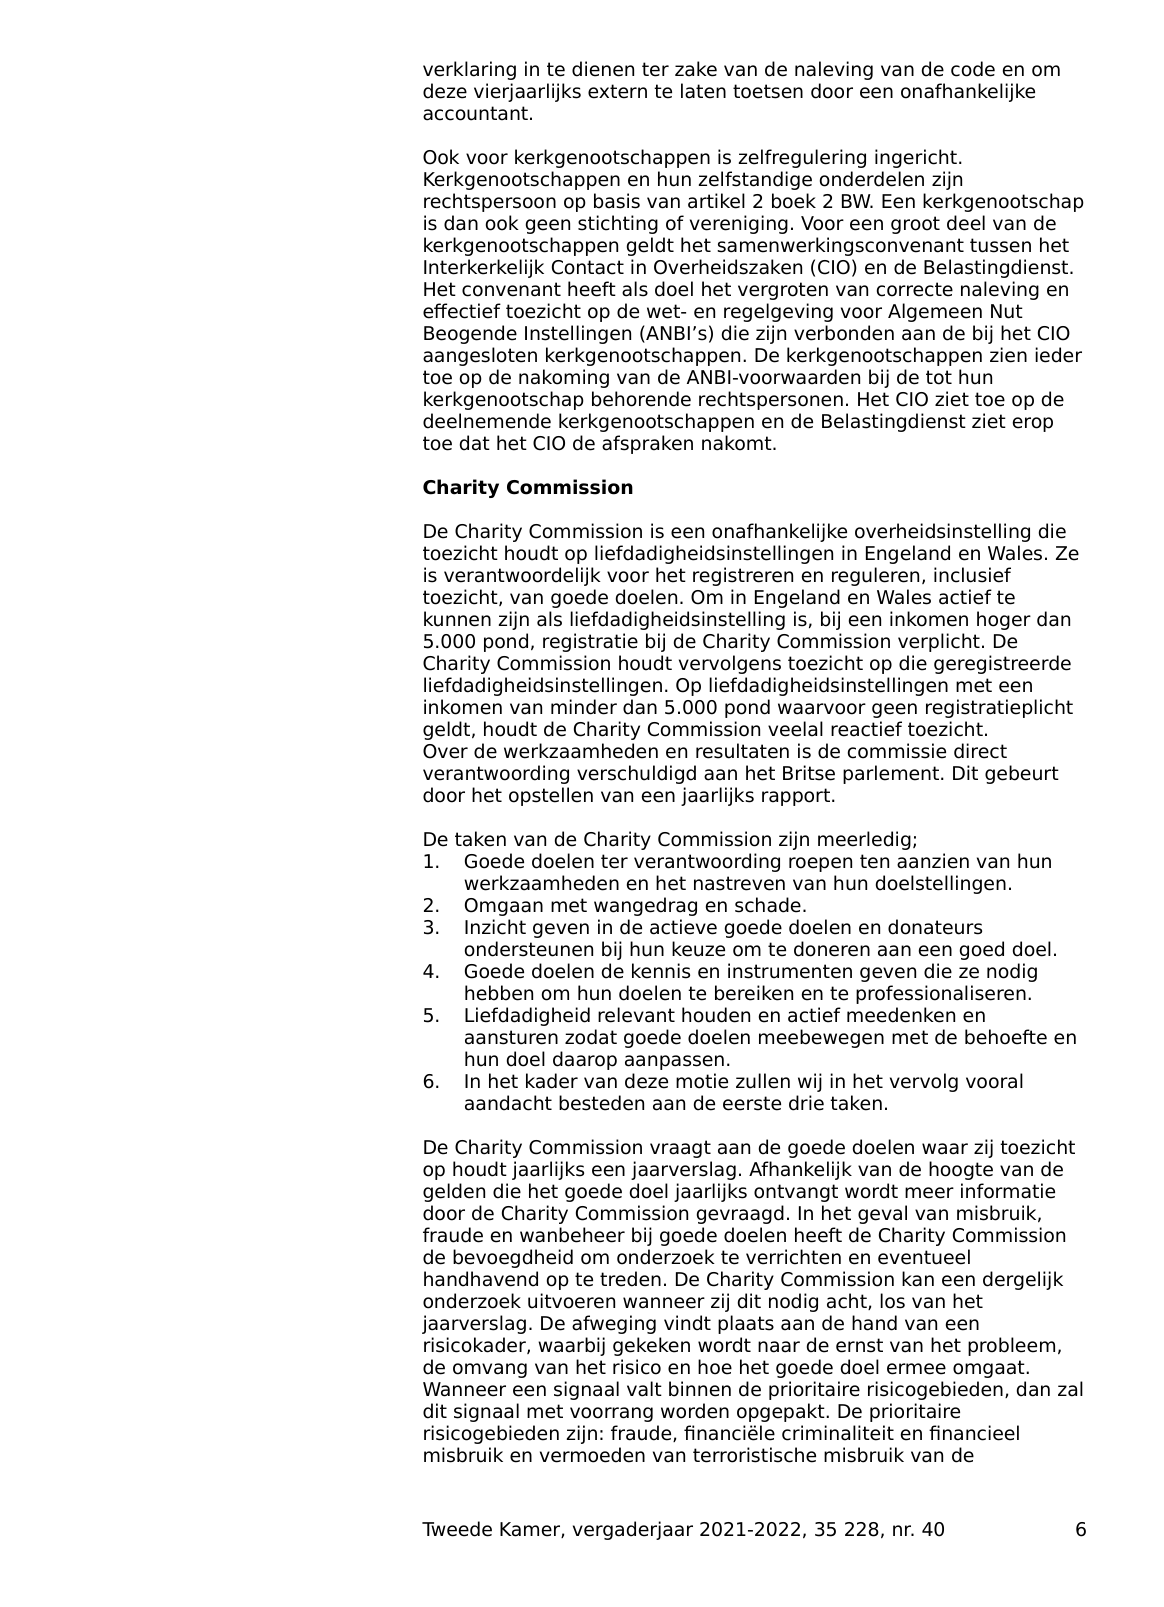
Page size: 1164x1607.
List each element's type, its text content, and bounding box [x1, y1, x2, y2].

text 2. Omgaan met wangedrag en schade. [422, 895, 1087, 917]
subtitle Charity Commission [422, 477, 1087, 499]
text 6. In het kader van deze motie zullen wij in het vervolg vooral aandacht besteden aan de eerste drie taken. [422, 1071, 1087, 1115]
text 4. Goede doelen de kennis en instrumenten geven die ze nodig hebben om hun doelen te bereiken en te professionaliseren. [422, 961, 1087, 1005]
text De Charity Commission is een onafhankelijke overheidsinstelling die toezicht houdt op liefdadigheidsinstellingen in Engeland en Wales. Ze is verantwoordelijk voor het registreren en reguleren, inclusief toezicht, van goede doelen. Om in Engeland en Wales actief te kunnen zijn als liefdadigheidsinstelling is, bij een inkomen hoger dan 5.000 pond, registratie bij de Charity Commission verplicht. De Charity Commission houdt vervolgens toezicht op die geregistreerde liefdadigheidsinstellingen. Op liefdadigheidsinstellingen met een inkomen van minder dan 5.000 pond waarvoor geen registratieplicht geldt, houdt de Charity Commission veelal reactief toezicht. [422, 521, 1087, 741]
text 1. Goede doelen ter verantwoording roepen ten aanzien van hun werkzaamheden en het nastreven van hun doelstellingen. [422, 851, 1087, 895]
text Ook voor kerkgenootschappen is zelfregulering ingericht. Kerkgenootschappen en hun zelfstandige onderdelen zijn rechtspersoon op basis van artikel 2 boek 2 BW. Een kerkgenootschap is dan ook geen stichting of vereniging. Voor een groot deel van de kerkgenootschappen geldt het samenwerkingsconvenant tussen het Interkerkelijk Contact in Overheidszaken (CIO) en de Belastingdienst. Het convenant heeft als doel het vergroten van correcte naleving en effectief toezicht op de wet- en regelgeving voor Algemeen Nut Beogende Instellingen (ANBI’s) die zijn verbonden aan de bij het CIO aangesloten kerkgenootschappen. De kerkgenootschappen zien ieder toe op de nakoming van de ANBI-voorwaarden bij de tot hun kerkgenootschap behorende rechtspersonen. Het CIO ziet toe op de deelnemende kerkgenootschappen en de Belastingdienst ziet erop toe dat het CIO de afspraken nakomt. [422, 147, 1087, 455]
text 3. Inzicht geven in de actieve goede doelen en donateurs ondersteunen bij hun keuze om te doneren aan een goed doel. [422, 917, 1087, 961]
text De Charity Commission vraagt aan de goede doelen waar zij toezicht op houdt jaarlijks een jaarverslag. Afhankelijk van de hoogte van de gelden die het goede doel jaarlijks ontvangt wordt meer informatie door de Charity Commission gevraagd. In het geval van misbruik, fraude en wanbeheer bij goede doelen heeft de Charity Commission de bevoegdheid om onderzoek te verrichten en eventueel handhavend op te treden. De Charity Commission kan een dergelijk onderzoek uitvoeren wanneer zij dit nodig acht, los van het jaarverslag. De afweging vindt plaats aan de hand van een risicokader, waarbij gekeken wordt naar de ernst van het probleem, de omvang van het risico en hoe het goede doel ermee omgaat. Wanneer een signaal valt binnen de prioritaire risicogebieden, dan zal dit signaal met voorrang worden opgepakt. De prioritaire risicogebieden zijn: fraude, financiële criminaliteit en financieel misbruik en vermoeden van terroristische misbruik van de [422, 1137, 1087, 1467]
text verklaring in te dienen ter zake van de naleving van de code en om deze vierjaarlijks extern te laten toetsen door een onafhankelijke accountant. [422, 59, 1087, 125]
text 5. Liefdadigheid relevant houden en actief meedenken en aansturen zodat goede doelen meebewegen met de behoefte en hun doel daarop aanpassen. [422, 1005, 1087, 1071]
text Over de werkzaamheden en resultaten is de commissie direct verantwoording verschuldigd aan het Britse parlement. Dit gebeurt door het opstellen van een jaarlijks rapport. [422, 741, 1087, 807]
text De taken van de Charity Commission zijn meerledig; [422, 829, 1087, 851]
